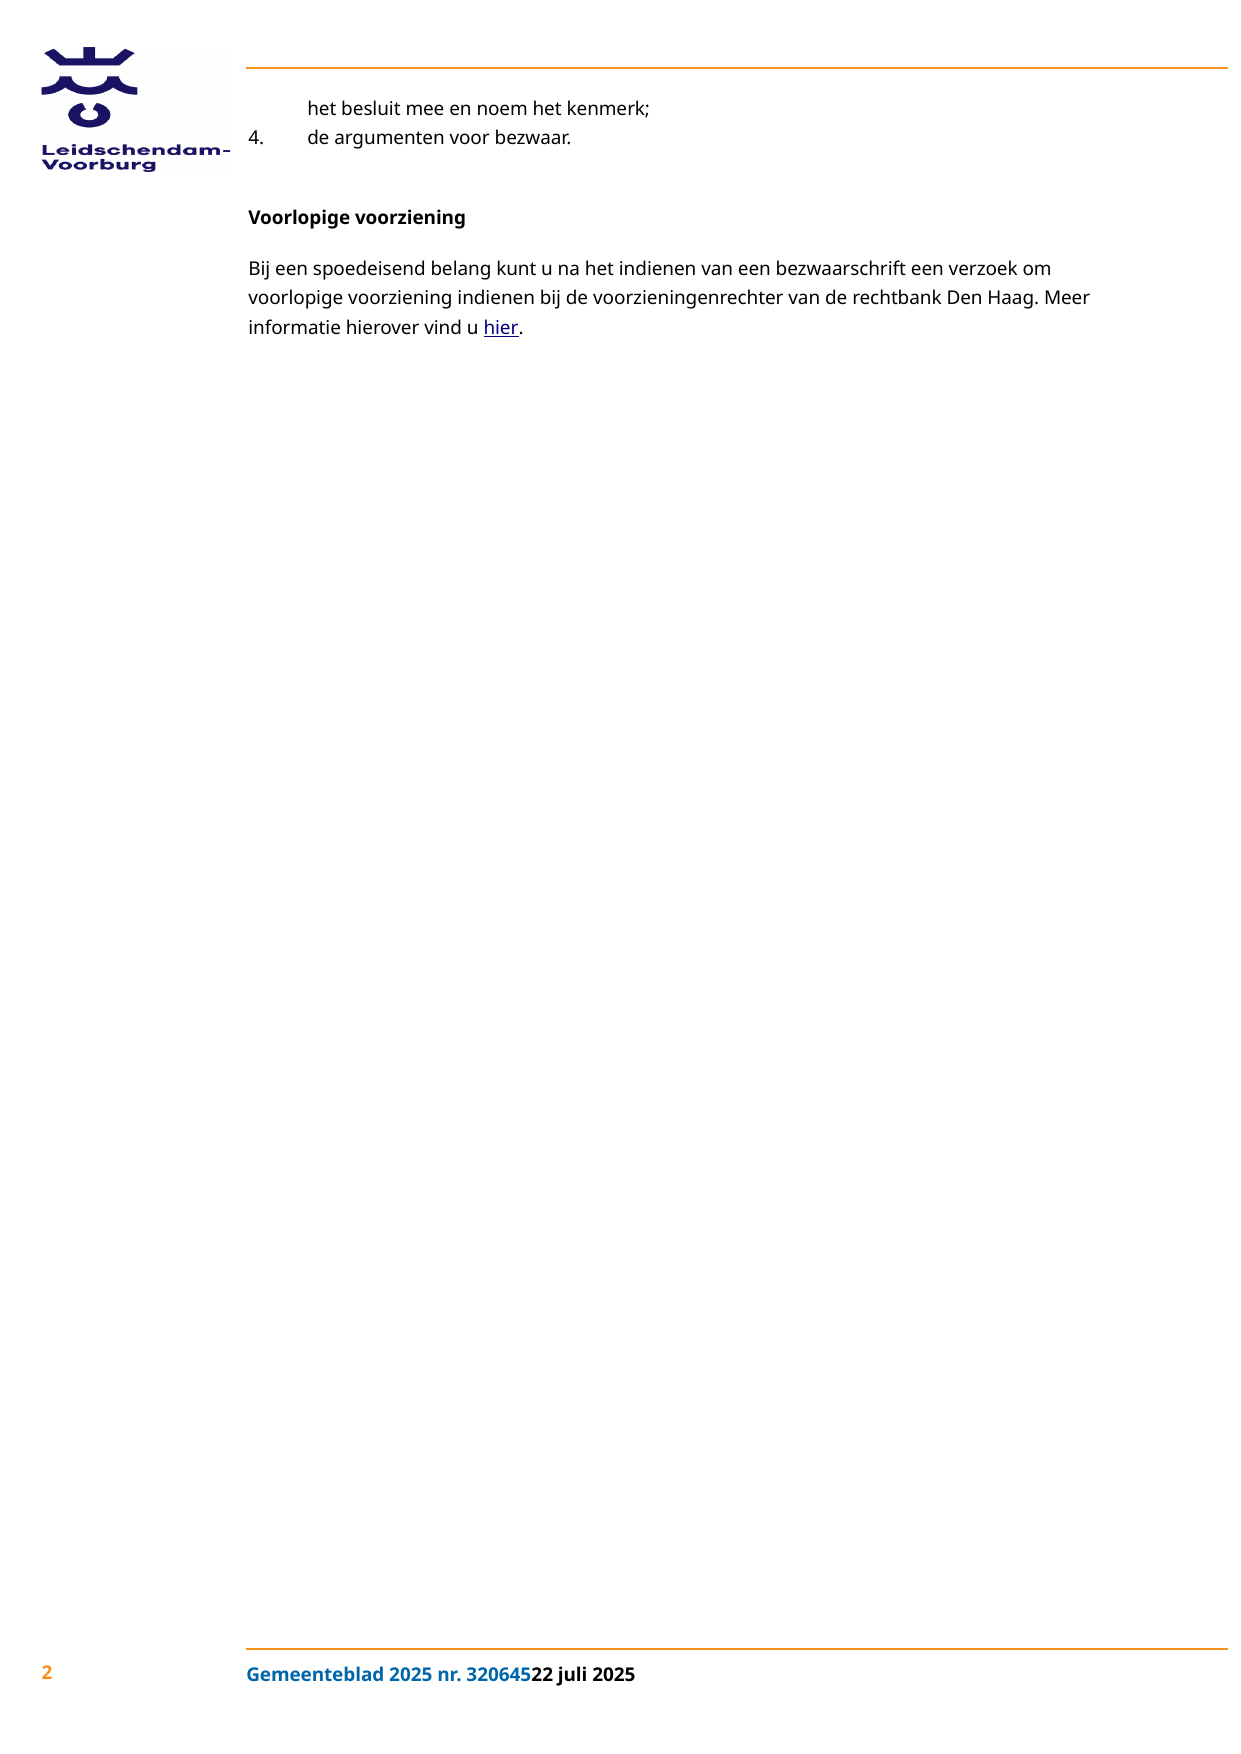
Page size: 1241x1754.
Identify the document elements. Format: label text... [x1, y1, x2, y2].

text Voorlopige voorziening [248, 204, 1152, 230]
list het besluit mee en noem het kenmerk; [248, 95, 1152, 121]
picture [41, 47, 231, 172]
list de argumenten voor bezwaar. [248, 124, 1152, 150]
text Bij een spoedeisend belang kunt u na het indienen van een bezwaarschrift een verzoek om voorlopige voorziening indienen bij de voorzieningenrechter van de rechtbank Den Haag. Meer informatie hierover vind u hier. [248, 255, 1152, 340]
